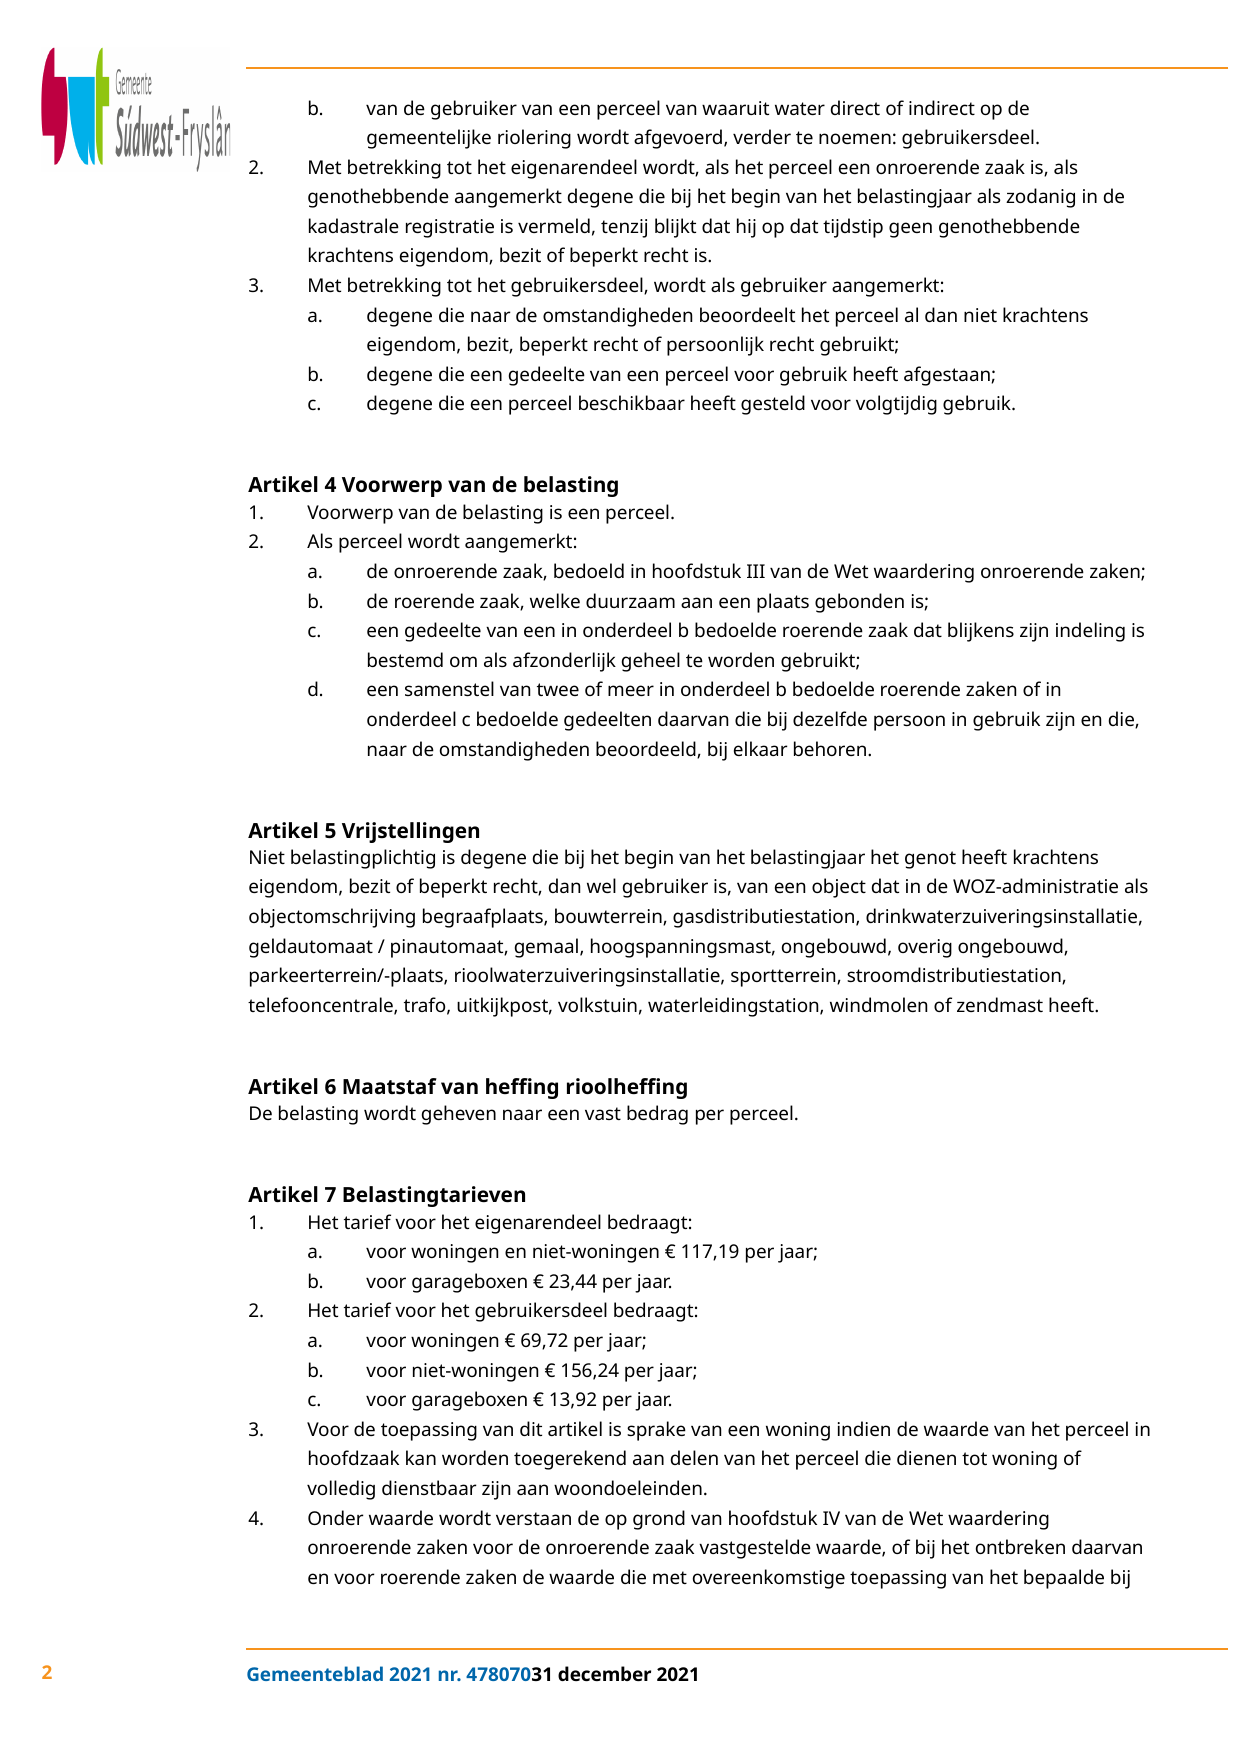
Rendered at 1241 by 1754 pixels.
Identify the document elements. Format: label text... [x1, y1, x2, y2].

list Met betrekking tot het eigenarendeel wordt, als het perceel een onroerende zaak is, als genothebbende aangemerkt degene die bij het begin van het belastingjaar als zodanig in de kadastrale registratie is vermeld, tenzij blijkt dat hij op dat tijdstip geen genothebbende krachtens eigendom, bezit of beperkt recht is. [248, 154, 1152, 268]
list Onder waarde wordt verstaan de op grond van hoofdstuk IV van de Wet waardering onroerende zaken voor de onroerende zaak vastgestelde waarde, of bij het ontbreken daarvan en voor roerende zaken de waarde die met overeenkomstige toepassing van het bepaalde bij [248, 1505, 1152, 1590]
list Het tarief voor het eigenarendeel bedraagt: [248, 1209, 1152, 1235]
list degene die een gedeelte van een perceel voor gebruik heeft afgestaan; [307, 361, 1152, 387]
text Artikel 6 Maatstaf van heffing rioolheffing [248, 1072, 1152, 1101]
text Niet belastingplichtig is degene die bij het begin van het belastingjaar het genot heeft krachtens eigendom, bezit of beperkt recht, dan wel gebruiker is, van een object dat in de WOZ-administratie als objectomschrijving begraafplaats, bouwterrein, gasdistributiestation, drinkwaterzuiveringsinstallatie, geldautomaat / pinautomaat, gemaal, hoogspanningsmast, ongebouwd, overig ongebouwd, parkeerterrein/-plaats, rioolwaterzuiveringsinstallatie, sportterrein, stroomdistributiestation, telefooncentrale, trafo, uitkijkpost, volkstuin, waterleidingstation, windmolen of zendmast heeft. [248, 844, 1152, 1018]
list voor garageboxen € 13,92 per jaar. [307, 1386, 1152, 1412]
text Artikel 5 Vrijstellingen [248, 816, 1152, 844]
list de onroerende zaak, bedoeld in hoofdstuk III van de Wet waardering onroerende zaken; [307, 558, 1152, 584]
list voor woningen en niet-woningen € 117,19 per jaar; [307, 1238, 1152, 1264]
text Artikel 4 Voorwerp van de belasting [248, 471, 1152, 499]
list voor garageboxen € 23,44 per jaar. [307, 1268, 1152, 1294]
list degene die naar de omstandigheden beoordeelt het perceel al dan niet krachtens eigendom, bezit, beperkt recht of persoonlijk recht gebruikt; [307, 302, 1152, 357]
list Het tarief voor het gebruikersdeel bedraagt: [248, 1298, 1152, 1323]
picture [41, 47, 231, 172]
text Artikel 7 Belastingtarieven [248, 1181, 1152, 1209]
list van de gebruiker van een perceel van waaruit water direct of indirect op de gemeentelijke riolering wordt afgevoerd, verder te noemen: gebruikersdeel. [307, 95, 1152, 150]
list een gedeelte van een in onderdeel b bedoelde roerende zaak dat blijkens zijn indeling is bestemd om als afzonderlijk geheel te worden gebruikt; [307, 617, 1152, 673]
list Met betrekking tot het gebruikersdeel, wordt als gebruiker aangemerkt: [248, 272, 1152, 298]
list Voor de toepassing van dit artikel is sprake van een woning indien de waarde van het perceel in hoofdzaak kan worden toegerekend aan delen van het perceel die dienen tot woning of volledig dienstbaar zijn aan woondoeleinden. [248, 1416, 1152, 1501]
list voor woningen € 69,72 per jaar; [307, 1327, 1152, 1353]
list Als perceel wordt aangemerkt: [248, 529, 1152, 554]
list Voorwerp van de belasting is een perceel. [248, 499, 1152, 525]
text De belasting wordt geheven naar een vast bedrag per perceel. [248, 1101, 1152, 1126]
list degene die een perceel beschikbaar heeft gesteld voor volgtijdig gebruik. [307, 391, 1152, 416]
list een samenstel van twee of meer in onderdeel b bedoelde roerende zaken of in onderdeel c bedoelde gedeelten daarvan die bij dezelfde persoon in gebruik zijn en die, naar de omstandigheden beoordeeld, bij elkaar behoren. [307, 677, 1152, 761]
list voor niet-woningen € 156,24 per jaar; [307, 1357, 1152, 1383]
list de roerende zaak, welke duurzaam aan een plaats gebonden is; [307, 588, 1152, 613]
